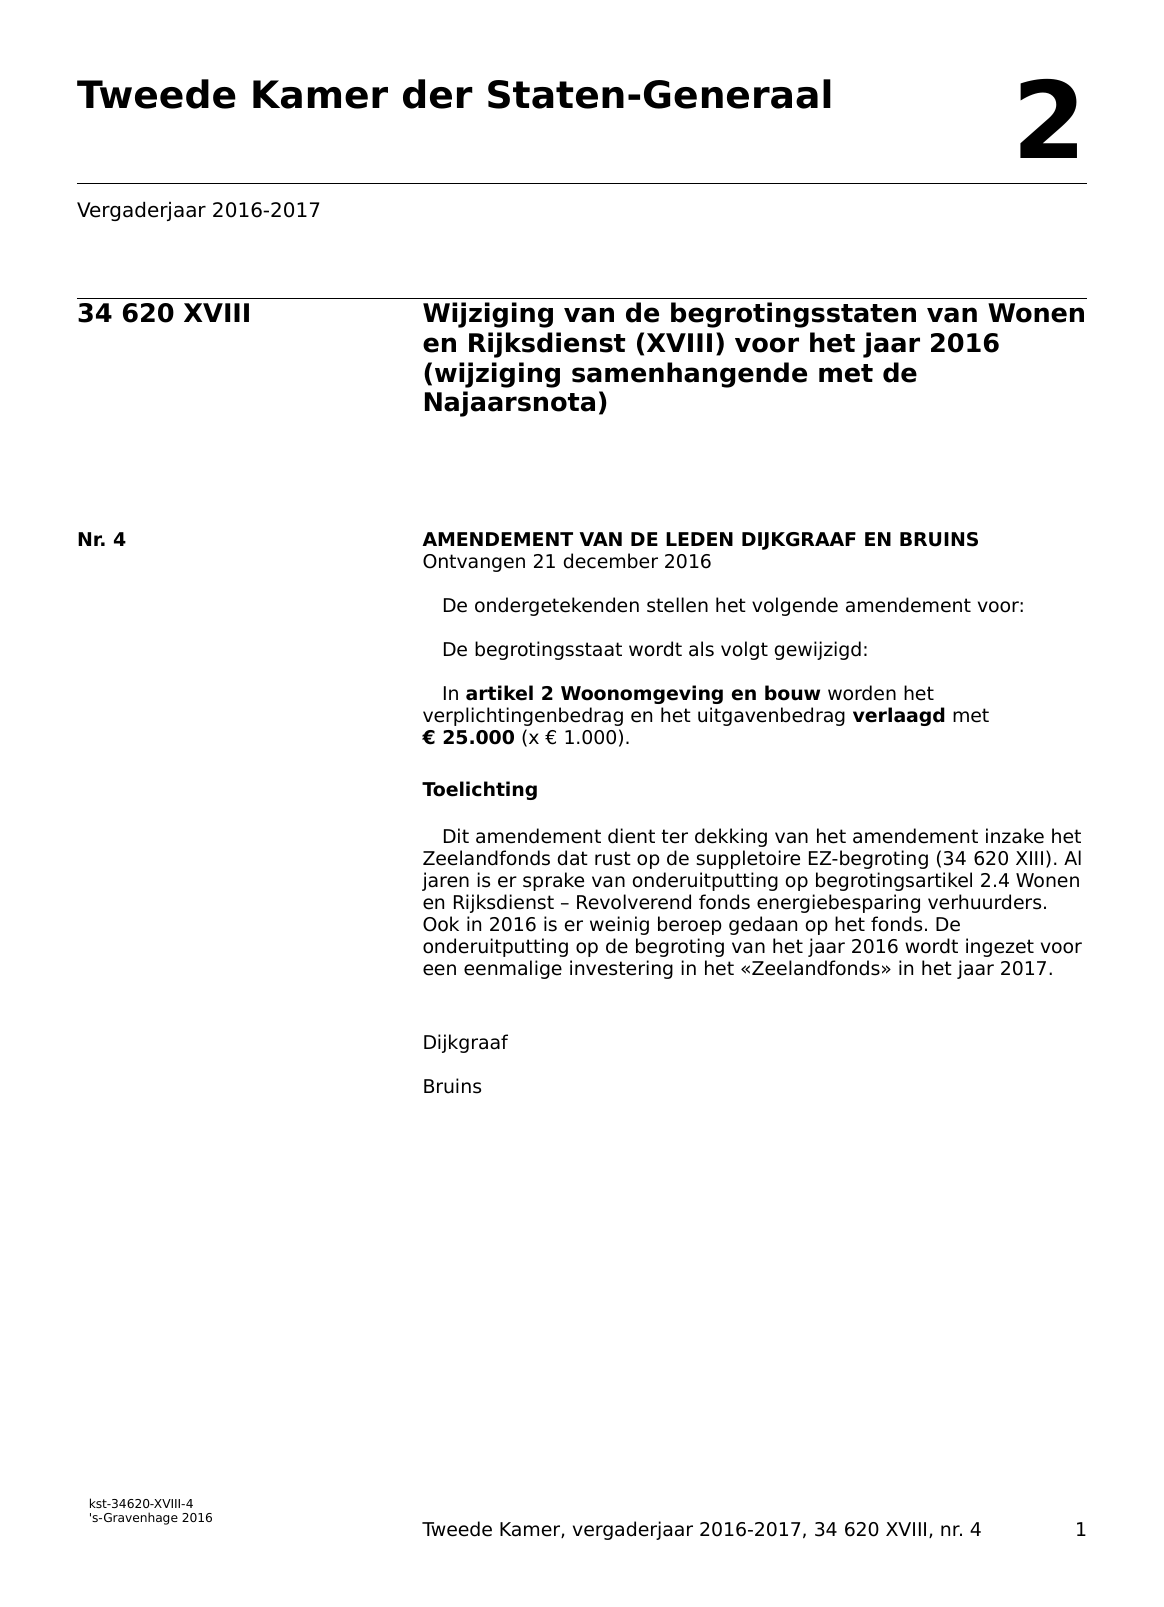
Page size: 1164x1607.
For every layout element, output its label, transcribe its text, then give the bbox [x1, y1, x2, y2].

table_header 2 [886, 59, 1087, 183]
subtitle 34 620 XVIII Wijziging van de begrotingsstaten van Wonen en Rijksdienst (XVIII) voor het jaar 2016 (wijziging samenhangende met de Najaarsnota) [77, 299, 1087, 418]
table_cell Vergaderjaar 2016-2017 [77, 184, 1087, 298]
table_header Tweede Kamer der Staten-Generaal [77, 59, 886, 183]
text Ontvangen 21 december 2016 [422, 551, 1087, 573]
subtitle Nr. 4 AMENDEMENT VAN DE LEDEN DIJKGRAAF EN BRUINS [77, 529, 1087, 551]
text 's-Gravenhage 2016 [88, 1511, 323, 1525]
text De ondergetekenden stellen het volgende amendement voor: [422, 595, 1087, 617]
text De begrotingsstaat wordt als volgt gewijzigd: [422, 639, 1087, 661]
text Dijkgraaf Bruins [422, 1010, 1087, 1098]
text Dit amendement dient ter dekking van het amendement inzake het Zeelandfonds dat rust op de suppletoire EZ-begroting (34 620 XIII). Al jaren is er sprake van onderuitputting op begrotingsartikel 2.4 Wonen en Rijksdienst – Revolverend fonds energiebesparing verhuurders. Ook in 2016 is er weinig beroep gedaan op het fonds. De onderuitputting op de begroting van het jaar 2016 wordt ingezet voor een eenmalige investering in het «Zeelandfonds» in het jaar 2017. [422, 826, 1087, 980]
subtitle Toelichting [422, 779, 1087, 801]
text In artikel 2 Woonomgeving en bouw worden het verplichtingenbedrag en het uitgavenbedrag verlaagd met € 25.000 (x € 1.000). [422, 683, 1087, 749]
text kst-34620-XVIII-4 [88, 1497, 323, 1511]
